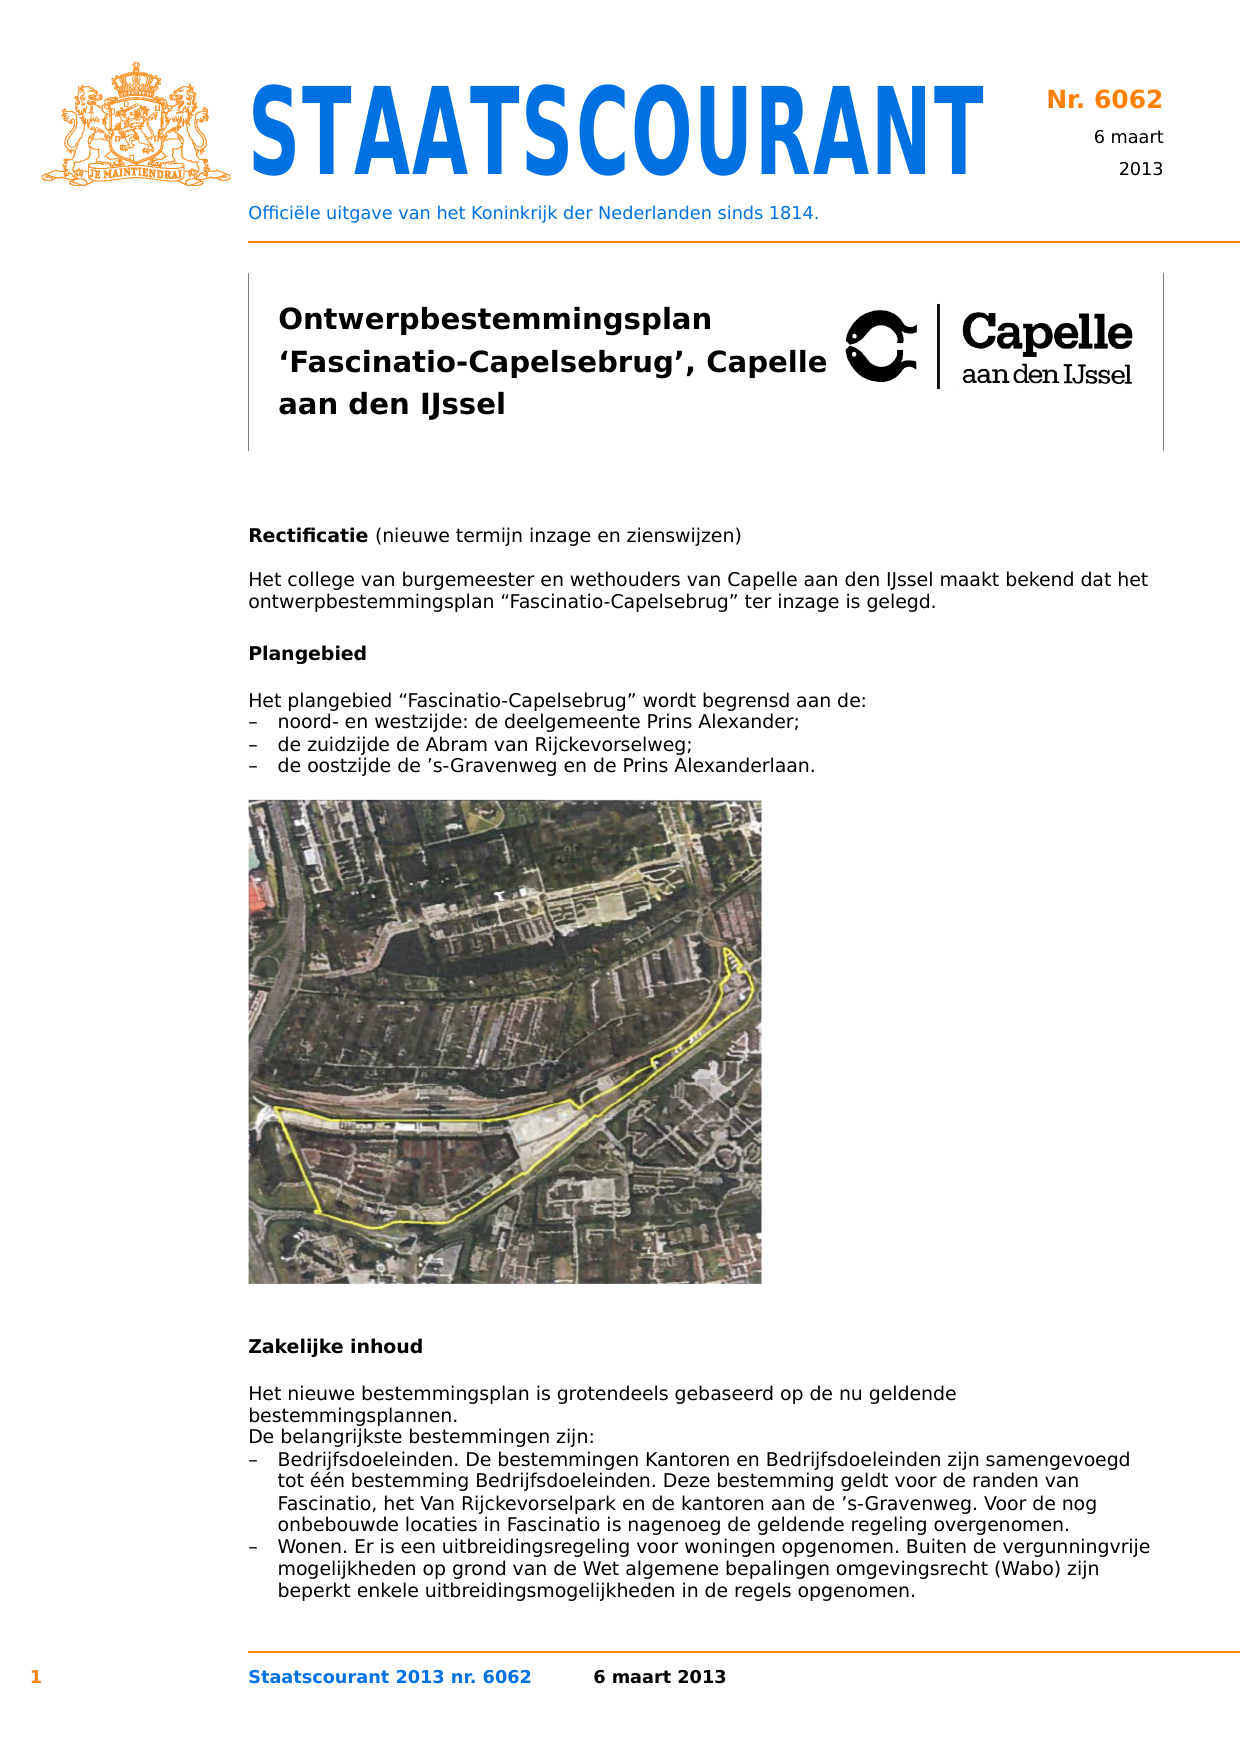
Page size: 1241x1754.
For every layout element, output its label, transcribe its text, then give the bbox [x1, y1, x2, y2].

subtitle Plangebied [248, 642, 1163, 664]
text – Wonen. Er is een uitbreidingsregeling voor woningen opgenomen. Buiten de vergunningvrije mogelijkheden op grond van de Wet algemene bepalingen omgevingsrecht (Wabo) zijn beperkt enkele uitbreidingsmogelijkheden in de regels opgenomen. [248, 1536, 1163, 1602]
subtitle Ontwerpbestemmingsplan ‘Fascinatio-Capelsebrug’, Capelle aan den IJssel [249, 273, 1163, 451]
table_header Nr. 6062 [998, 62, 1240, 121]
text – de oostzijde de ’s-Gravenweg en de Prins Alexanderlaan. [248, 755, 1163, 777]
picture [41, 62, 231, 186]
table_cell 6 maart [998, 121, 1240, 153]
picture [844, 302, 1134, 391]
text Het college van burgemeester en wethouders van Capelle aan den IJssel maakt bekend dat het ontwerpbestemmingsplan “Fascinatio-Capelsebrug” ter inzage is gelegd. [248, 568, 1163, 612]
text – noord- en westzijde: de deelgemeente Prins Alexander; [248, 711, 1163, 733]
text – Bedrijfsdoeleinden. De bestemmingen Kantoren en Bedrijfsdoeleinden zijn samengevoegd tot één bestemming Bedrijfsdoeleinden. Deze bestemming geldt voor de randen van Fascinatio, het Van Rijckevorselpark en de kantoren aan de ’s-Gravenweg. Voor de nog onbebouwde locaties in Fascinatio is nagenoeg de geldende regeling overgenomen. [248, 1448, 1163, 1536]
table_header STAATSCOURANT [248, 62, 998, 203]
table_cell 2013 [998, 153, 1240, 203]
picture [248, 799, 762, 1284]
table_header [25, 62, 248, 241]
subtitle Zakelijke inhoud [248, 1336, 1163, 1357]
text – de zuidzijde de Abram van Rijckevorselweg; [248, 733, 1163, 755]
text Het nieuwe bestemmingsplan is grotendeels gebaseerd op de nu geldende bestemmingsplannen. [248, 1382, 1163, 1426]
table_cell Officiële uitgave van het Koninkrijk der Nederlanden sinds 1814. [248, 203, 1240, 241]
text Rectificatie (nieuwe termijn inzage en zienswijzen) [248, 525, 1163, 547]
text Het plangebied “Fascinatio-Capelsebrug” wordt begrensd aan de: [248, 689, 1163, 711]
text De belangrijkste bestemmingen zijn: [248, 1426, 1163, 1448]
